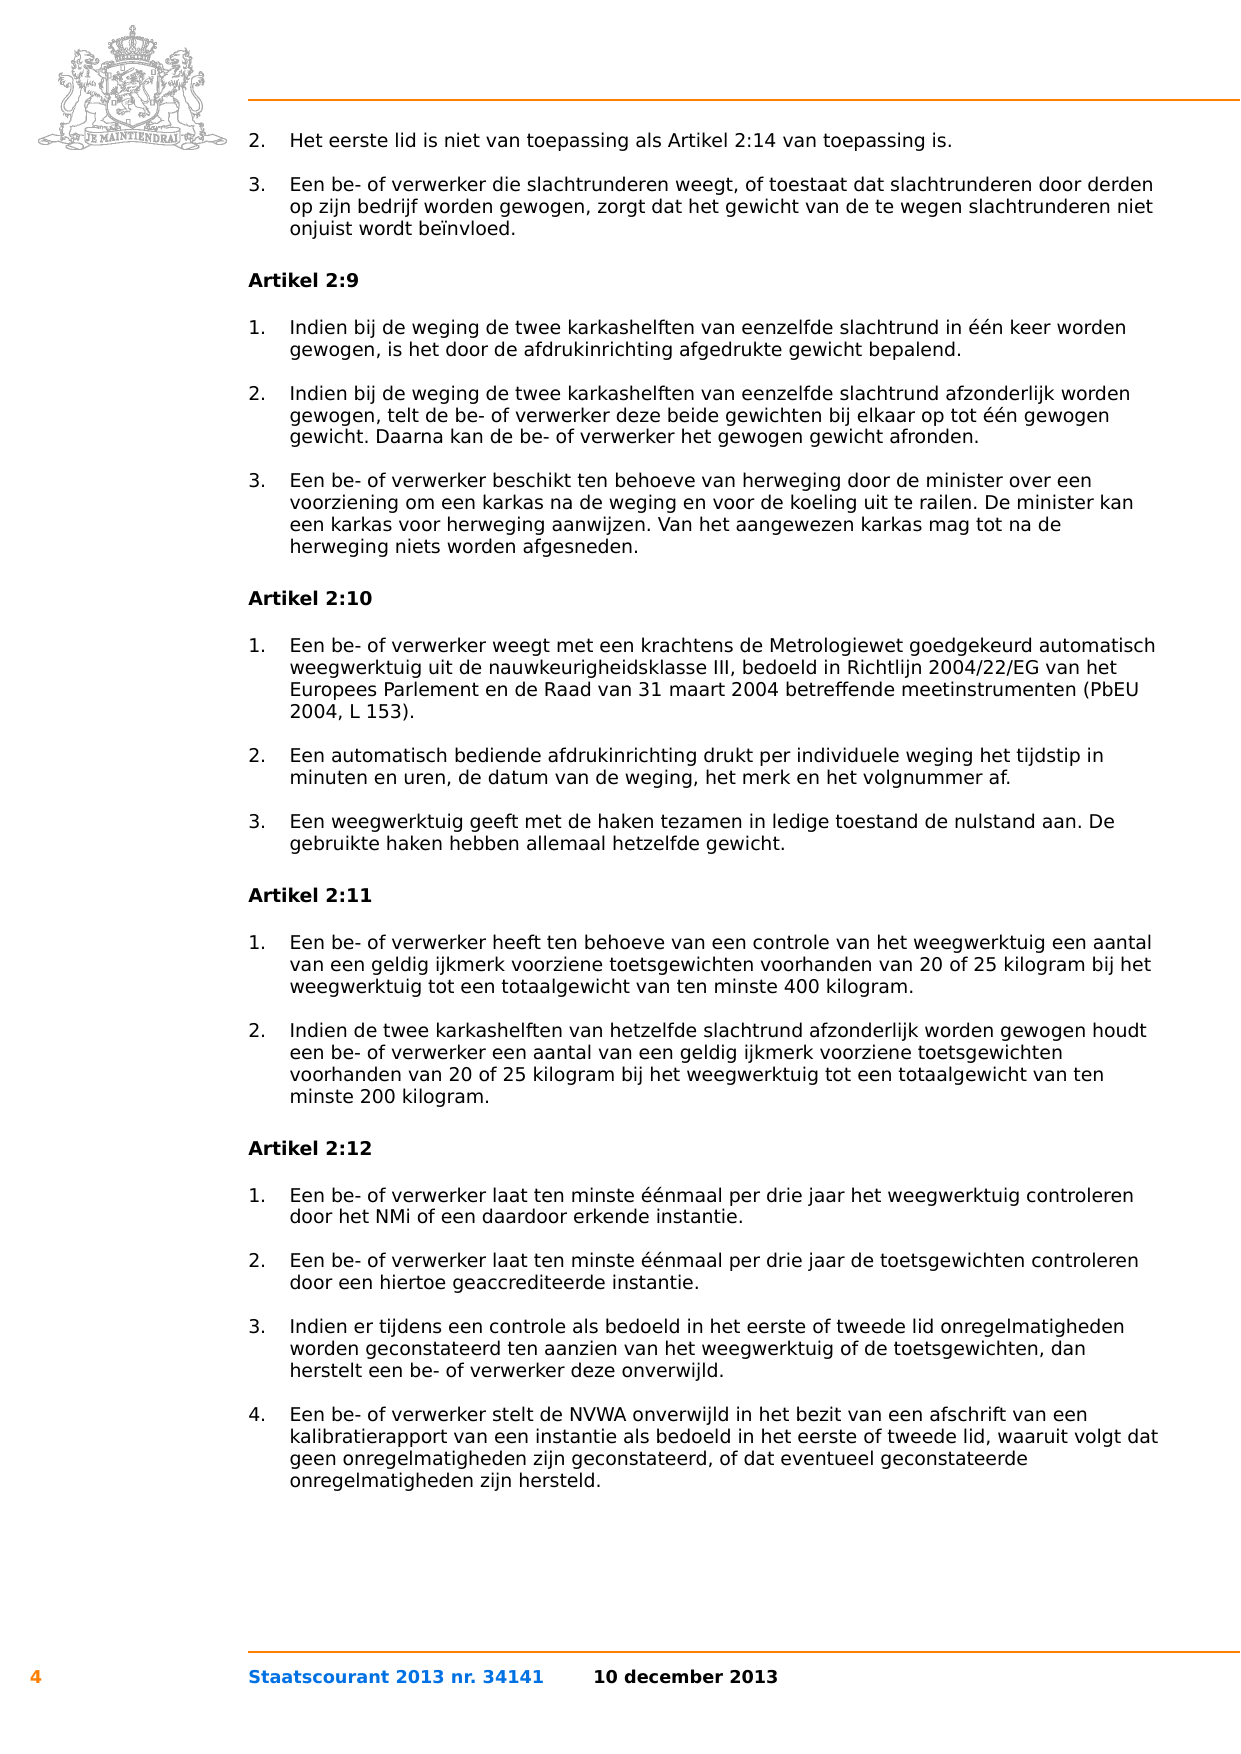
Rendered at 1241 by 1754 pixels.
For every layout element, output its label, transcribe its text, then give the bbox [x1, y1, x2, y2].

text 2. Een automatisch bediende afdrukinrichting drukt per individuele weging het tijdstip in minuten en uren, de datum van de weging, het merk en het volgnummer af. [248, 745, 1163, 789]
subtitle Artikel 2:9 [248, 270, 1163, 292]
text 1. Een be- of verwerker weegt met een krachtens de Metrologiewet goedgekeurd automatisch weegwerktuig uit de nauwkeurigheidsklasse III, bedoeld in Richtlijn 2004/22/EG van het Europees Parlement en de Raad van 31 maart 2004 betreffende meetinstrumenten (PbEU 2004, L 153). [248, 635, 1163, 723]
text 2. Een be- of verwerker laat ten minste éénmaal per drie jaar de toetsgewichten controleren door een hiertoe geaccrediteerde instantie. [248, 1250, 1163, 1294]
subtitle Artikel 2:10 [248, 588, 1163, 610]
text 1. Indien bij de weging de twee karkashelften van eenzelfde slachtrund in één keer worden gewogen, is het door de afdrukinrichting afgedrukte gewicht bepalend. [248, 317, 1163, 361]
text 2. Indien de twee karkashelften van hetzelfde slachtrund afzonderlijk worden gewogen houdt een be- of verwerker een aantal van een geldig ijkmerk voorziene toetsgewichten voorhanden van 20 of 25 kilogram bij het weegwerktuig tot een totaalgewicht van ten minste 200 kilogram. [248, 1019, 1163, 1107]
text 3. Een be- of verwerker beschikt ten behoeve van herweging door de minister over een voorziening om een karkas na de weging en voor de koeling uit te railen. De minister kan een karkas voor herweging aanwijzen. Van het aangewezen karkas mag tot na de herweging niets worden afgesneden. [248, 470, 1163, 558]
text 1. Een be- of verwerker heeft ten behoeve van een controle van het weegwerktuig een aantal van een geldig ijkmerk voorziene toetsgewichten voorhanden van 20 of 25 kilogram bij het weegwerktuig tot een totaalgewicht van ten minste 400 kilogram. [248, 932, 1163, 998]
picture [38, 25, 227, 150]
text 1. Een be- of verwerker laat ten minste éénmaal per drie jaar het weegwerktuig controleren door het NMi of een daardoor erkende instantie. [248, 1184, 1163, 1228]
text 2. Indien bij de weging de twee karkashelften van eenzelfde slachtrund afzonderlijk worden gewogen, telt de be- of verwerker deze beide gewichten bij elkaar op tot één gewogen gewicht. Daarna kan de be- of verwerker het gewogen gewicht afronden. [248, 382, 1163, 448]
subtitle Artikel 2:12 [248, 1137, 1163, 1159]
text 4. Een be- of verwerker stelt de NVWA onverwijld in het bezit van een afschrift van een kalibratierapport van een instantie als bedoeld in het eerste of tweede lid, waaruit volgt dat geen onregelmatigheden zijn geconstateerd, of dat eventueel geconstateerde onregelmatigheden zijn hersteld. [248, 1404, 1163, 1492]
text 3. Indien er tijdens een controle als bedoeld in het eerste of tweede lid onregelmatigheden worden geconstateerd ten aanzien van het weegwerktuig of de toetsgewichten, dan herstelt een be- of verwerker deze onverwijld. [248, 1316, 1163, 1382]
text 3. Een be- of verwerker die slachtrunderen weegt, of toestaat dat slachtrunderen door derden op zijn bedrijf worden gewogen, zorgt dat het gewicht van de te wegen slachtrunderen niet onjuist wordt beïnvloed. [248, 174, 1163, 240]
subtitle Artikel 2:11 [248, 885, 1163, 907]
text 2. Het eerste lid is niet van toepassing als Artikel 2:14 van toepassing is. [248, 130, 1163, 152]
text 3. Een weegwerktuig geeft met de haken tezamen in ledige toestand de nulstand aan. De gebruikte haken hebben allemaal hetzelfde gewicht. [248, 811, 1163, 855]
